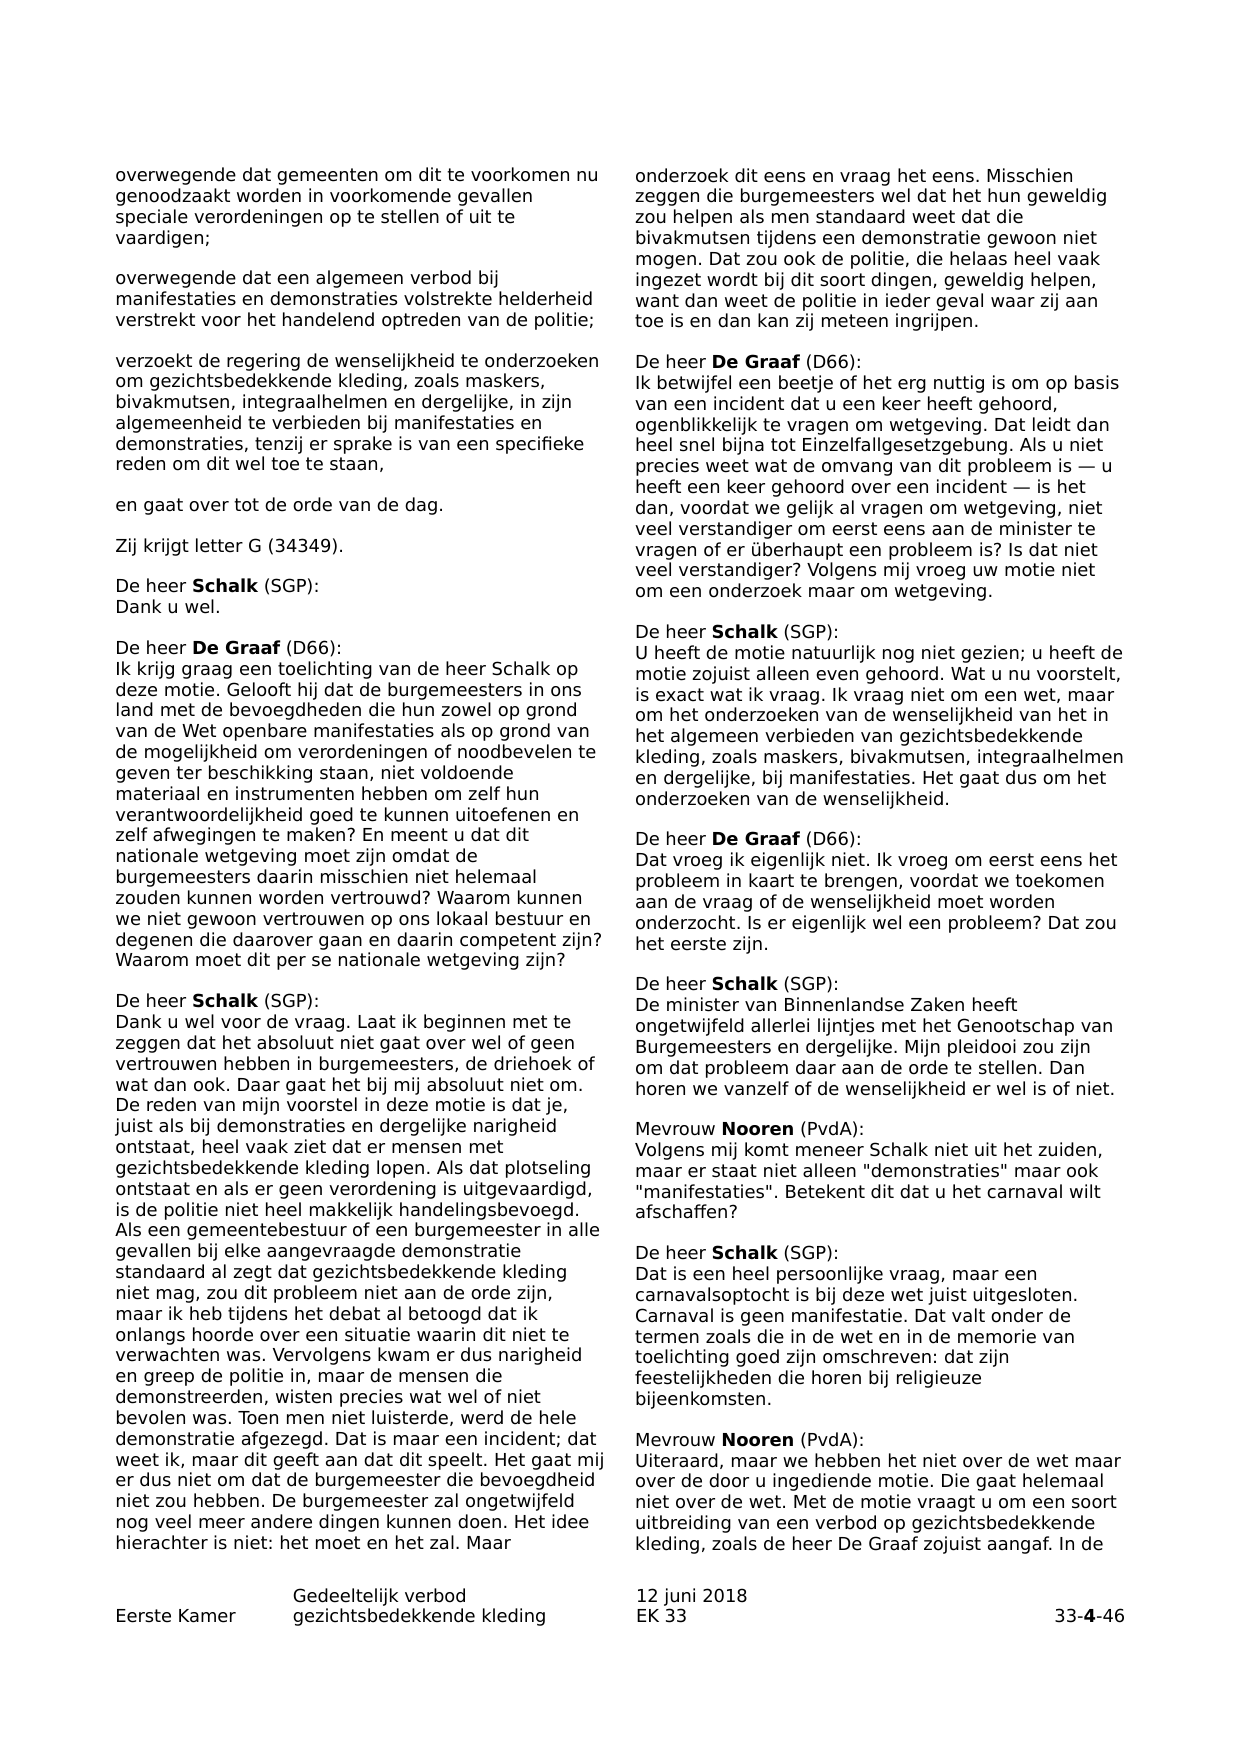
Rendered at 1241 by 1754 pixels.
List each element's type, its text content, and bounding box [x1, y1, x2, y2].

text Ik betwijfel een beetje of het erg nuttig is om op basis van een incident dat u een keer heeft gehoord, ogenblikkelijk te vragen om wetgeving. Dat leidt dan heel snel bijna tot Einzelfallgesetzgebung. Als u niet precies weet wat de omvang van dit probleem is — u heeft een keer gehoord over een incident — is het dan, voordat we gelijk al vragen om wetgeving, niet veel verstandiger om eerst eens aan de minister te vragen of er überhaupt een probleem is? Is dat niet veel verstandiger? Volgens mij vroeg uw motie niet om een onderzoek maar om wetgeving. [635, 373, 1125, 602]
text De heer De Graaf (D66): [635, 352, 1125, 373]
text De heer Schalk (SGP): [635, 1243, 1125, 1264]
text Mevrouw Nooren (PvdA): [635, 1430, 1125, 1450]
text Volgens mij komt meneer Schalk niet uit het zuiden, maar er staat niet alleen "demonstraties" maar ook "manifestaties". Betekent dit dat u het carnaval wilt afschaffen? [635, 1140, 1125, 1223]
text overwegende dat gemeenten om dit te voorkomen nu genoodzaakt worden in voorkomende gevallen speciale verordeningen op te stellen of uit te vaardigen; [115, 165, 605, 248]
text overwegende dat een algemeen verbod bij manifestaties en demonstraties volstrekte helderheid verstrekt voor het handelend optreden van de politie; [115, 268, 605, 330]
text Uiteraard, maar we hebben het niet over de wet maar over de door u ingediende motie. Die gaat helemaal niet over de wet. Met de motie vraagt u om een soort uitbreiding van een verbod op gezichtsbedekkende kleding, zoals de heer De Graaf zojuist aangaf. In de [635, 1450, 1125, 1554]
text en gaat over tot de orde van de dag. [115, 495, 605, 516]
text De heer De Graaf (D66): [115, 638, 605, 658]
text Mevrouw Nooren (PvdA): [635, 1119, 1125, 1140]
text verzoekt de regering de wenselijkheid te onderzoeken om gezichtsbedekkende kleding, zoals maskers, bivakmutsen, integraalhelmen en dergelijke, in zijn algemeenheid te verbieden bij manifestaties en demonstraties, tenzij er sprake is van een specifieke reden om dit wel toe te staan, [115, 350, 605, 475]
text Ik krijg graag een toelichting van de heer Schalk op deze motie. Gelooft hij dat de burgemeesters in ons land met de bevoegdheden die hun zowel op grond van de Wet openbare manifestaties als op grond van de mogelijkheid om verordeningen of noodbevelen te geven ter beschikking staan, niet voldoende materiaal en instrumenten hebben om zelf hun verantwoordelijkheid goed te kunnen uitoefenen en zelf afwegingen te maken? En meent u dat dit nationale wetgeving moet zijn omdat de burgemeesters daarin misschien niet helemaal zouden kunnen worden vertrouwd? Waarom kunnen we niet gewoon vertrouwen op ons lokaal bestuur en degenen die daarover gaan en daarin competent zijn? Waarom moet dit per se nationale wetgeving zijn? [115, 658, 605, 971]
text De minister van Binnenlandse Zaken heeft ongetwijfeld allerlei lijntjes met het Genootschap van Burgemeesters en dergelijke. Mijn pleidooi zou zijn om dat probleem daar aan de orde te stellen. Dan horen we vanzelf of de wenselijkheid er wel is of niet. [635, 995, 1125, 1099]
text U heeft de motie natuurlijk nog niet gezien; u heeft de motie zojuist alleen even gehoord. Wat u nu voorstelt, is exact wat ik vraag. Ik vraag niet om een wet, maar om het onderzoeken van de wenselijkheid van het in het algemeen verbieden van gezichtsbedekkende kleding, zoals maskers, bivakmutsen, integraalhelmen en dergelijke, bij manifestaties. Het gaat dus om het onderzoeken van de wenselijkheid. [635, 643, 1125, 809]
text Dat vroeg ik eigenlijk niet. Ik vroeg om eerst eens het probleem in kaart te brengen, voordat we toekomen aan de vraag of de wenselijkheid moet worden onderzocht. Is er eigenlijk wel een probleem? Dat zou het eerste zijn. [635, 850, 1125, 954]
text De heer De Graaf (D66): [635, 829, 1125, 850]
text De heer Schalk (SGP): [635, 974, 1125, 995]
text onderzoek dit eens en vraag het eens. Misschien zeggen die burgemeesters wel dat het hun geweldig zou helpen als men standaard weet dat die bivakmutsen tijdens een demonstratie gewoon niet mogen. Dat zou ook de politie, die helaas heel vaak ingezet wordt bij dit soort dingen, geweldig helpen, want dan weet de politie in ieder geval waar zij aan toe is en dan kan zij meteen ingrijpen. [635, 165, 1125, 332]
text Zij krijgt letter G (34349). [115, 536, 605, 556]
text De heer Schalk (SGP): [115, 991, 605, 1012]
text De heer Schalk (SGP): [115, 576, 605, 597]
text Dank u wel. [115, 597, 605, 618]
text Dank u wel voor de vraag. Laat ik beginnen met te zeggen dat het absoluut niet gaat over wel of geen vertrouwen hebben in burgemeesters, de driehoek of wat dan ook. Daar gaat het bij mij absoluut niet om. De reden van mijn voorstel in deze motie is dat je, juist als bij demonstraties en dergelijke narigheid ontstaat, heel vaak ziet dat er mensen met gezichtsbedekkende kleding lopen. Als dat plotseling ontstaat en als er geen verordening is uitgevaardigd, is de politie niet heel makkelijk handelingsbevoegd. Als een gemeentebestuur of een burgemeester in alle gevallen bij elke aangevraagde demonstratie standaard al zegt dat gezichtsbedekkende kleding niet mag, zou dit probleem niet aan de orde zijn, maar ik heb tijdens het debat al betoogd dat ik onlangs hoorde over een situatie waarin dit niet te verwachten was. Vervolgens kwam er dus narigheid en greep de politie in, maar de mensen die demonstreerden, wisten precies wat wel of niet bevolen was. Toen men niet luisterde, werd de hele demonstratie afgezegd. Dat is maar een incident; dat weet ik, maar dit geeft aan dat dit speelt. Het gaat mij er dus niet om dat de burgemeester die bevoegdheid niet zou hebben. De burgemeester zal ongetwijfeld nog veel meer andere dingen kunnen doen. Het idee hierachter is niet: het moet en het zal. Maar [115, 1012, 605, 1553]
text Dat is een heel persoonlijke vraag, maar een carnavalsoptocht is bij deze wet juist uitgesloten. Carnaval is geen manifestatie. Dat valt onder de termen zoals die in de wet en in de memorie van toelichting goed zijn omschreven: dat zijn feestelijkheden die horen bij religieuze bijeenkomsten. [635, 1264, 1125, 1410]
text De heer Schalk (SGP): [635, 622, 1125, 643]
